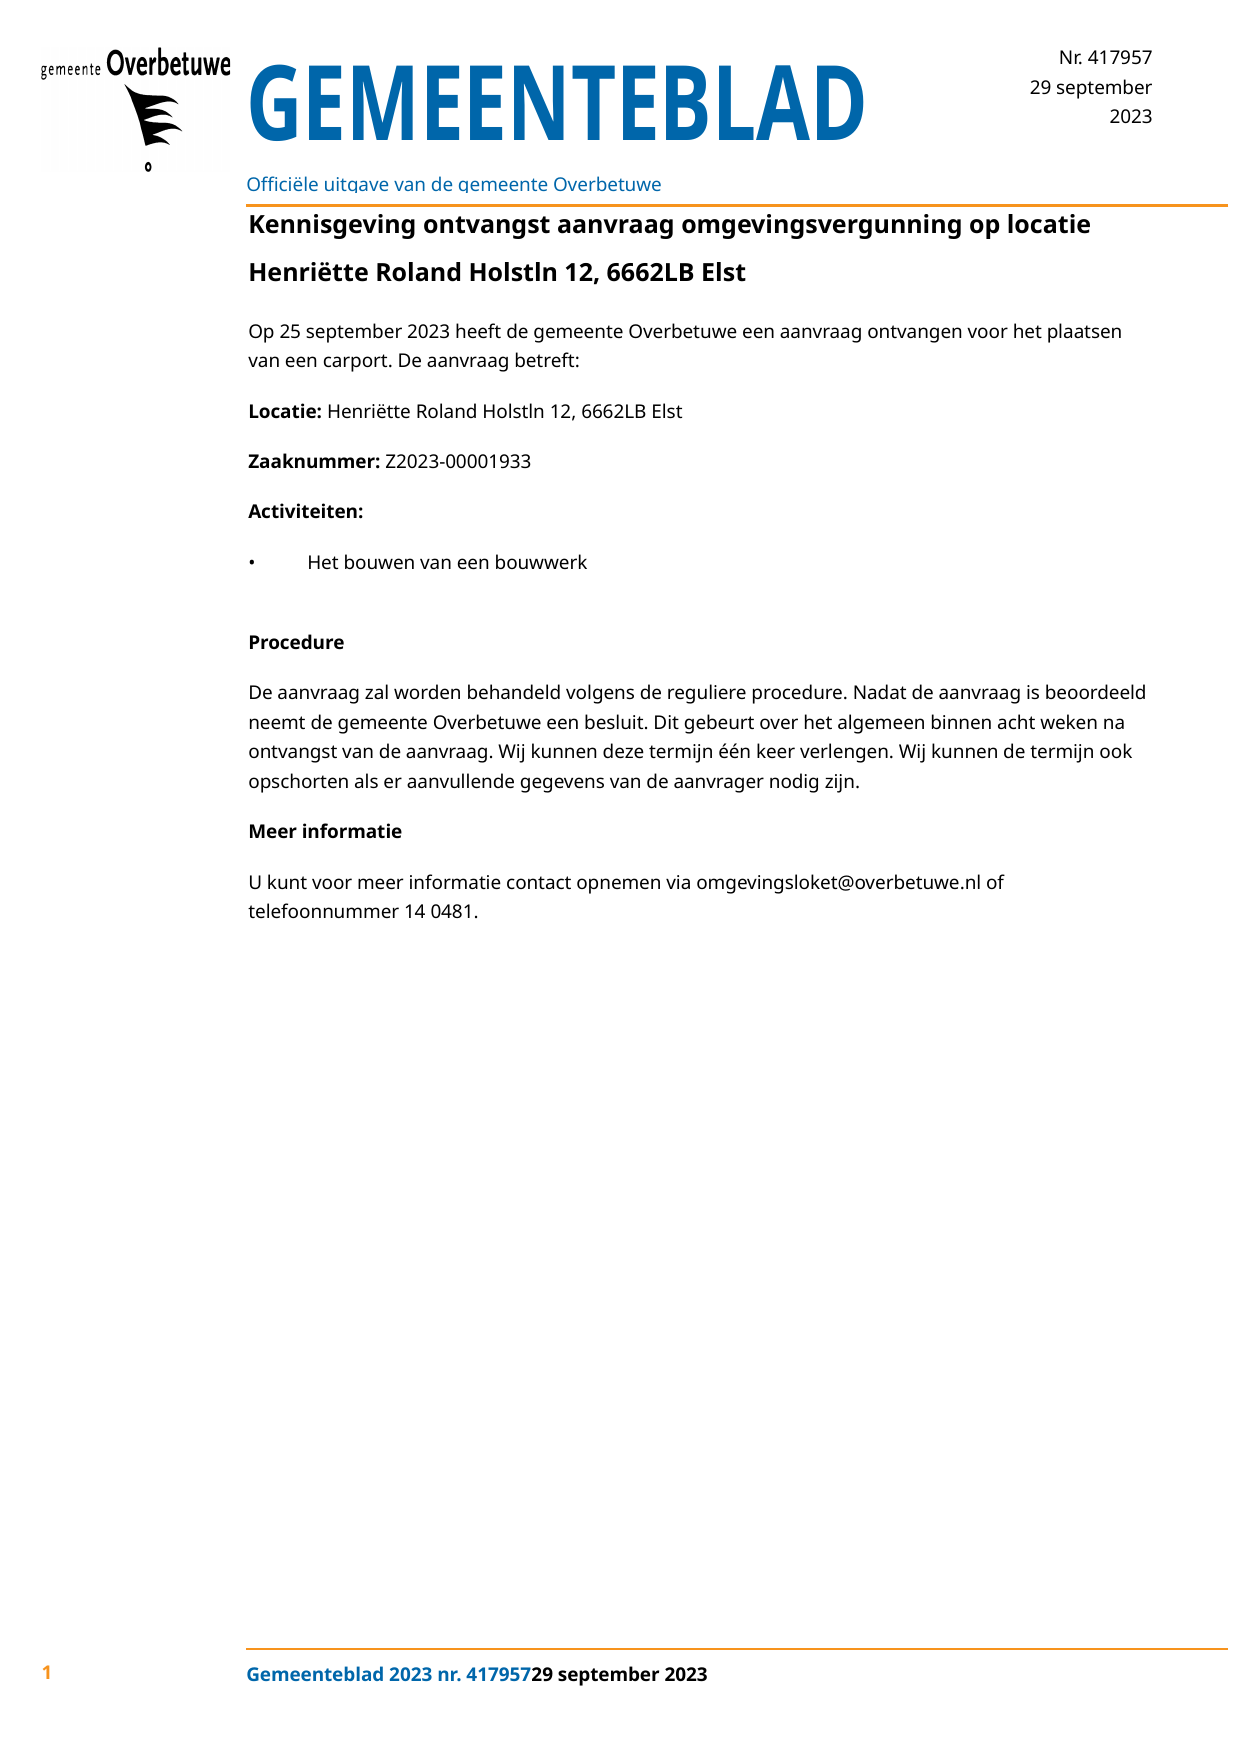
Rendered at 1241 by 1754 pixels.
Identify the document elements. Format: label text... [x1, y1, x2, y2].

text Activiteiten: [248, 499, 1152, 524]
text Locatie: Henriëtte Roland Holstln 12, 6662LB Elst [248, 398, 1152, 424]
text Zaaknummer: Z2023-00001933 [248, 448, 1152, 474]
text De aanvraag zal worden behandeld volgens de reguliere procedure. Nadat de aanvraag is beoordeeld neemt de gemeente Overbetuwe een besluit. Dit gebeurt over het algemeen binnen acht weken na ontvangst van de aanvraag. Wij kunnen deze termijn één keer verlengen. Wij kunnen de termijn ook opschorten als er aanvullende gegevens van de aanvrager nodig zijn. [248, 679, 1152, 794]
text U kunt voor meer informatie contact opnemen via omgevingsloket@overbetuwe.nl of telefoonnummer 14 0481. [248, 869, 1152, 924]
picture [41, 47, 231, 172]
list Het bouwen van een bouwwerk [248, 549, 1152, 575]
text Op 25 september 2023 heeft de gemeente Overbetuwe een aanvraag ontvangen voor het plaatsen van een carport. De aanvraag betreft: [248, 318, 1152, 373]
text Meer informatie [248, 819, 1152, 844]
text Kennisgeving ontvangst aanvraag omgevingsvergunning op locatie Henriëtte Roland Holstln 12, 6662LB Elst [248, 207, 1152, 288]
text Procedure [248, 629, 1152, 655]
